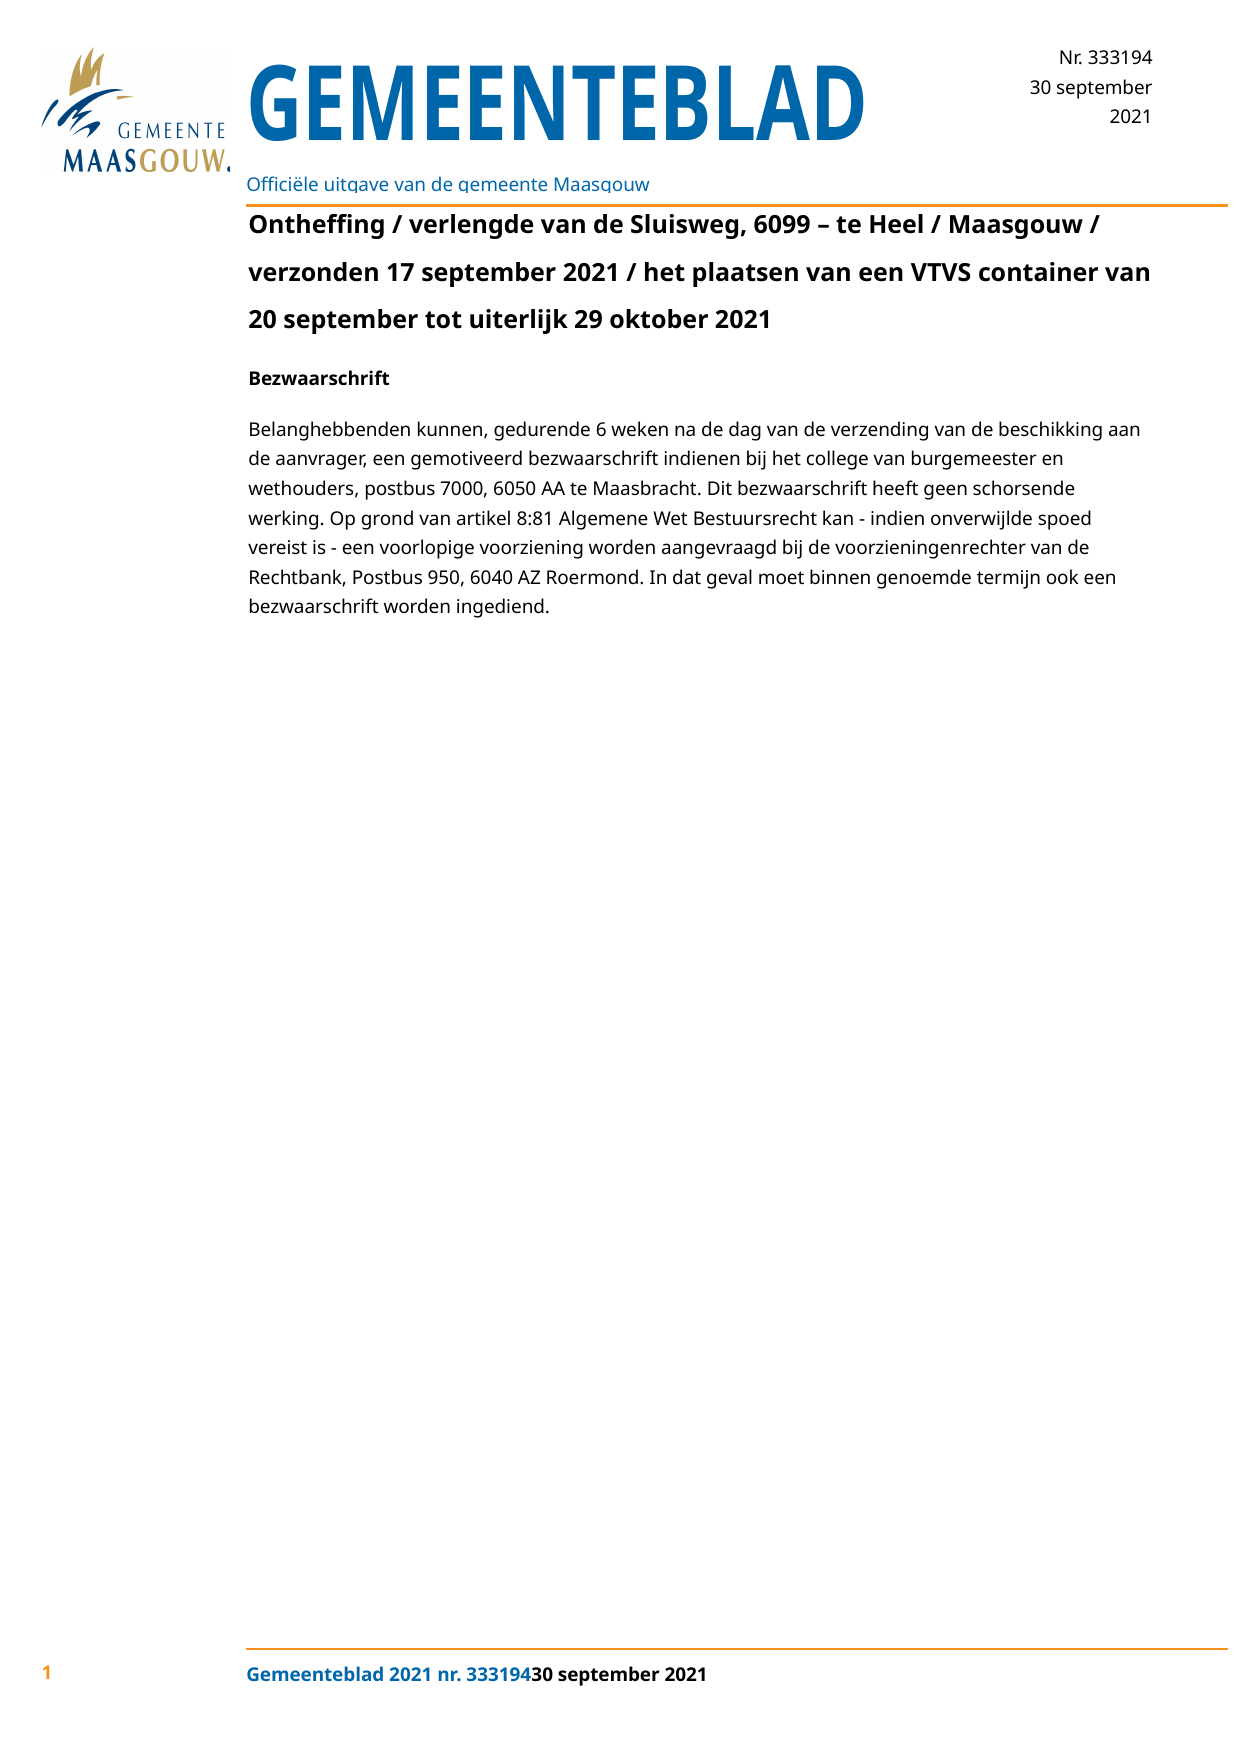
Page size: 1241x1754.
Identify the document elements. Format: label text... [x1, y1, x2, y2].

text Ontheffing / verlengde van de Sluisweg, 6099 – te Heel / Maasgouw / verzonden 17 september 2021 / het plaatsen van een VTVS container van 20 september tot uiterlijk 29 oktober 2021 [248, 207, 1152, 336]
text Bezwaarschrift [248, 366, 1152, 391]
picture [41, 47, 231, 172]
text Belanghebbenden kunnen, gedurende 6 weken na de dag van de verzending van de beschikking aan de aanvrager, een gemotiveerd bezwaarschrift indienen bij het college van burgemeester en wethouders, postbus 7000, 6050 AA te Maasbracht. Dit bezwaarschrift heeft geen schorsende werking. Op grond van artikel 8:81 Algemene Wet Bestuursrecht kan - indien onverwijlde spoed vereist is - een voorlopige voorziening worden aangevraagd bij de voorzieningenrechter van de Rechtbank, Postbus 950, 6040 AZ Roermond. In dat geval moet binnen genoemde termijn ook een bezwaarschrift worden ingediend. [248, 416, 1152, 619]
